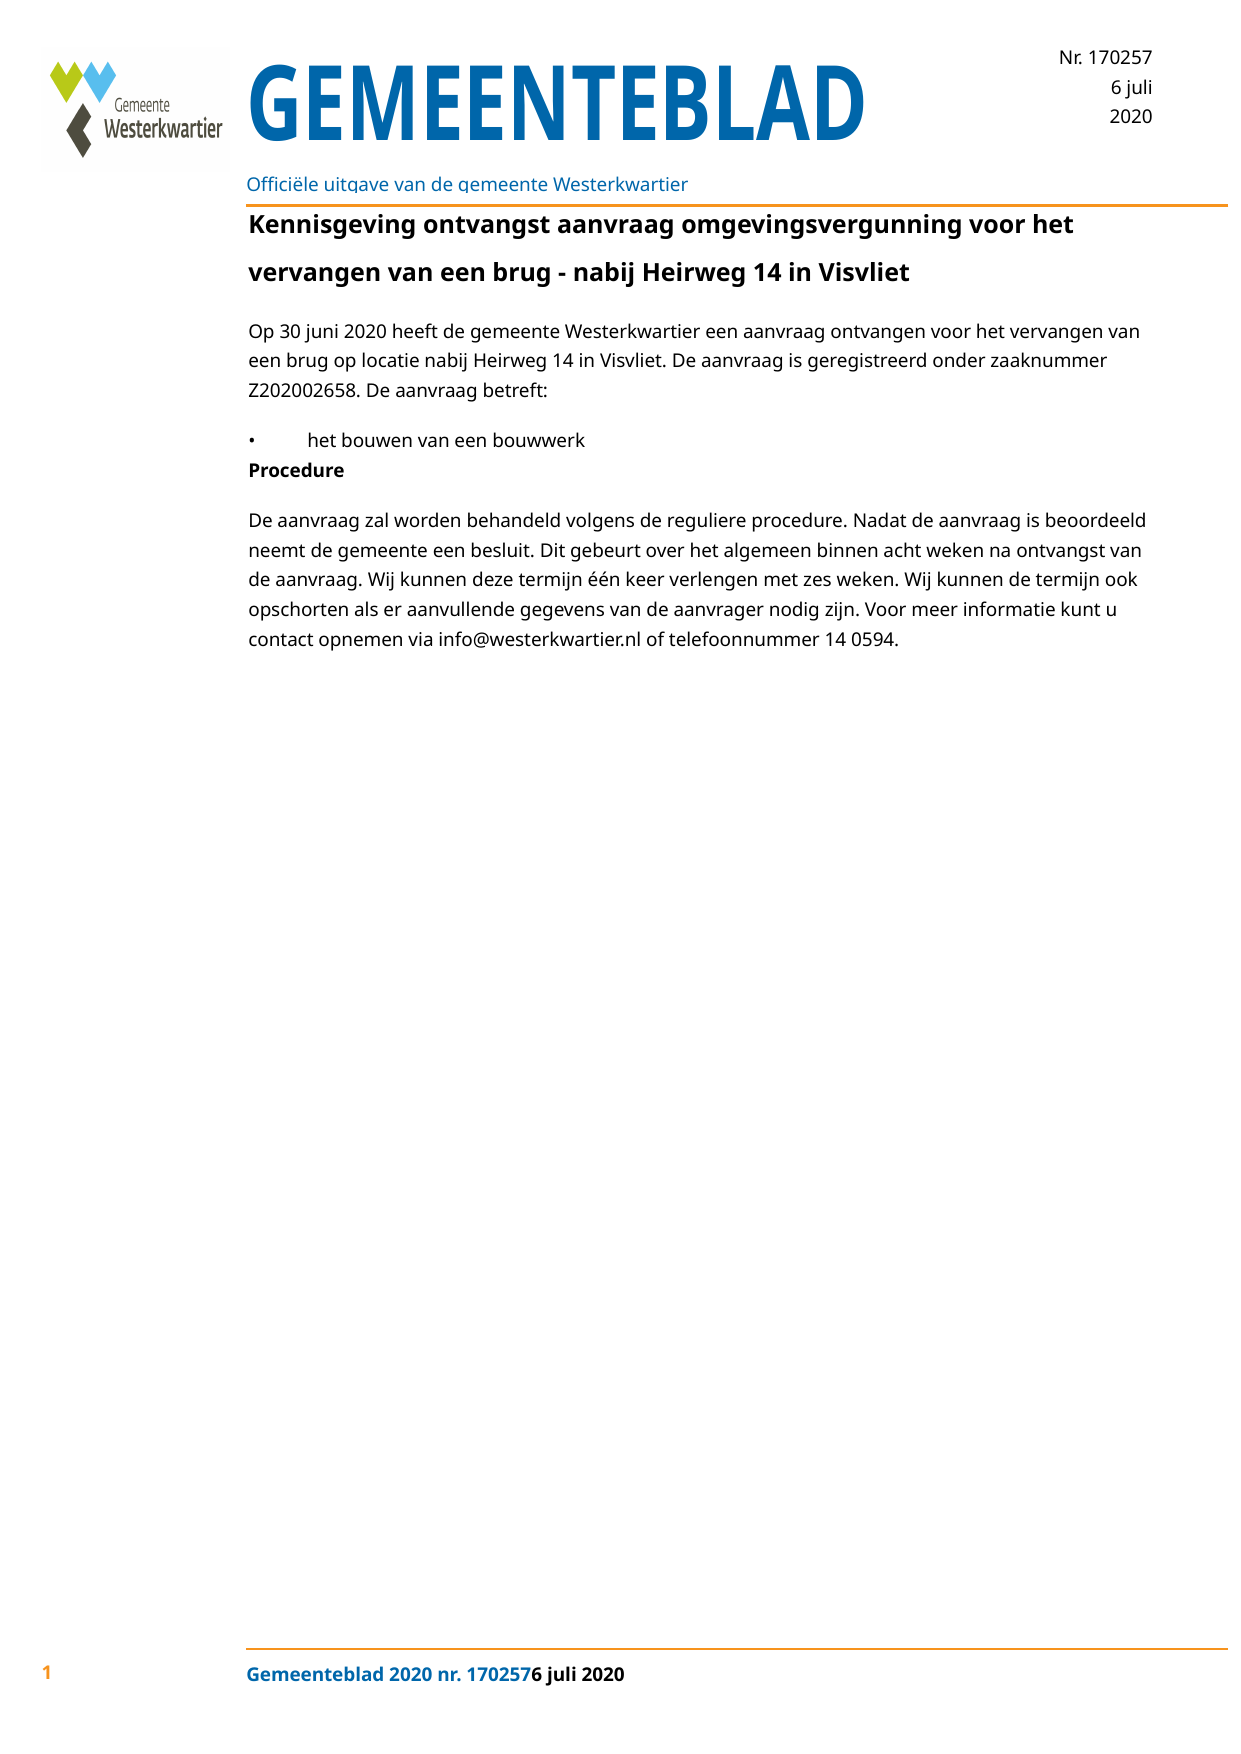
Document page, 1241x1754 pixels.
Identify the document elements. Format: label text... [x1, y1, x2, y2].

picture [41, 47, 231, 172]
text De aanvraag zal worden behandeld volgens de reguliere procedure. Nadat de aanvraag is beoordeeld neemt de gemeente een besluit. Dit gebeurt over het algemeen binnen acht weken na ontvangst van de aanvraag. Wij kunnen deze termijn één keer verlengen met zes weken. Wij kunnen de termijn ook opschorten als er aanvullende gegevens van de aanvrager nodig zijn. Voor meer informatie kunt u contact opnemen via info@westerkwartier.nl of telefoonnummer 14 0594. [248, 507, 1152, 652]
text Kennisgeving ontvangst aanvraag omgevingsvergunning voor het vervangen van een brug - nabij Heirweg 14 in Visvliet [248, 207, 1152, 288]
text Procedure [248, 457, 1152, 483]
list het bouwen van een bouwwerk [248, 427, 1152, 453]
text Op 30 juni 2020 heeft de gemeente Westerkwartier een aanvraag ontvangen voor het vervangen van een brug op locatie nabij Heirweg 14 in Visvliet. De aanvraag is geregistreerd onder zaaknummer Z202002658. De aanvraag betreft: [248, 318, 1152, 403]
